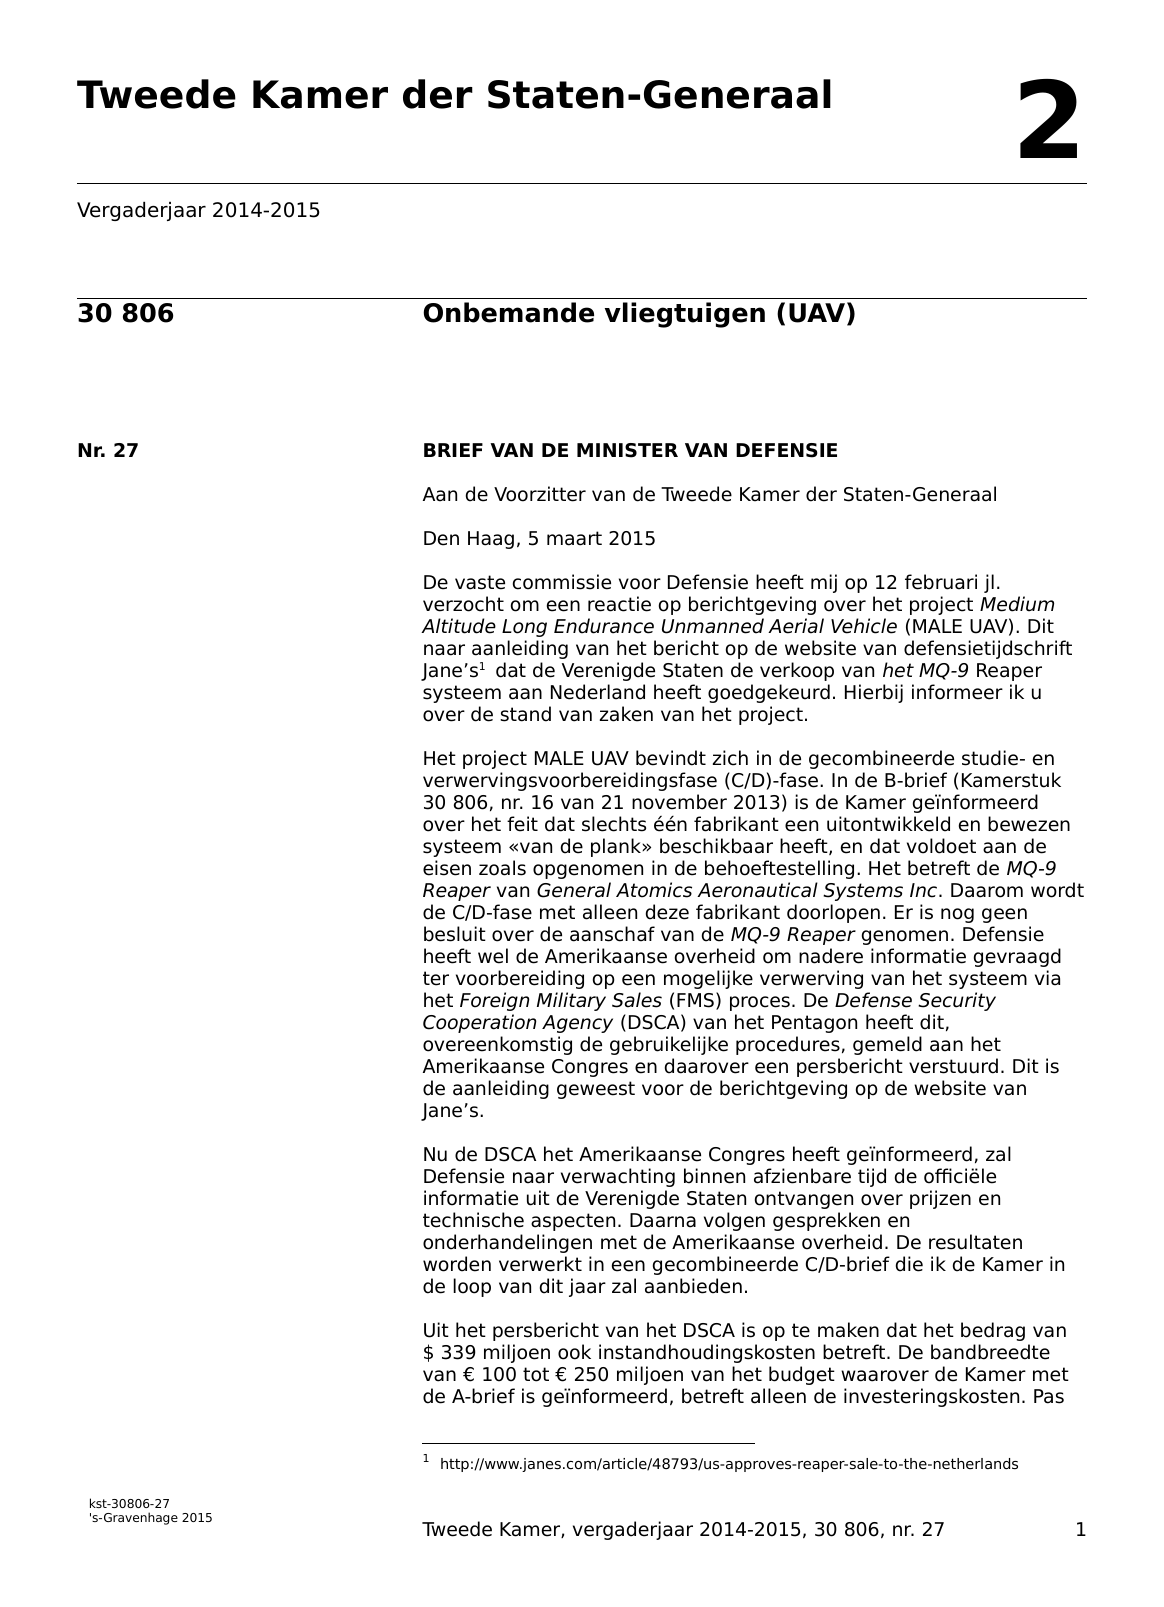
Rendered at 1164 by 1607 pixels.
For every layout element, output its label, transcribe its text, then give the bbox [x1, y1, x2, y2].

text kst-30806-27 [88, 1497, 323, 1511]
text Uit het persbericht van het DSCA is op te maken dat het bedrag van $ 339 miljoen ook instandhoudingskosten betreft. De bandbreedte van € 100 tot € 250 miljoen van het budget waarover de Kamer met de A-brief is geïnformeerd, betreft alleen de investeringskosten. Pas [422, 1320, 1087, 1408]
text Nu de DSCA het Amerikaanse Congres heeft geïnformeerd, zal Defensie naar verwachting binnen afzienbare tijd de officiële informatie uit de Verenigde Staten ontvangen over prijzen en technische aspecten. Daarna volgen gesprekken en onderhandelingen met de Amerikaanse overheid. De resultaten worden verwerkt in een gecombineerde C/D-brief die ik de Kamer in de loop van dit jaar zal aanbieden. [422, 1144, 1087, 1298]
text 's-Gravenhage 2015 [88, 1511, 323, 1525]
subtitle Nr. 27 BRIEF VAN DE MINISTER VAN DEFENSIE [77, 440, 1087, 462]
table_cell Vergaderjaar 2014-2015 [77, 184, 1087, 298]
text Den Haag, 5 maart 2015 [422, 528, 1087, 550]
table_header Tweede Kamer der Staten-Generaal [77, 59, 886, 183]
text De vaste commissie voor Defensie heeft mij op 12 februari jl. verzocht om een reactie op berichtgeving over het project Medium Altitude Long Endurance Unmanned Aerial Vehicle (MALE UAV). Dit naar aanleiding van het bericht op de website van defensietijdschrift Jane’s dat de Verenigde Staten de verkoop van het MQ-9 Reaper systeem aan Nederland heeft goedgekeurd. Hierbij informeer ik u over de stand van zaken van het project. [422, 572, 1087, 726]
table_header 2 [886, 59, 1087, 183]
text Aan de Voorzitter van de Tweede Kamer der Staten-Generaal [422, 484, 1087, 506]
text http://www.janes.com/article/48793/us-approves-reaper-sale-to-the-netherlands [422, 1452, 1087, 1474]
text Het project MALE UAV bevindt zich in de gecombineerde studie- en verwervingsvoorbereidingsfase (C/D)-fase. In de B-brief (Kamerstuk 30 806, nr. 16 van 21 november 2013) is de Kamer geïnformeerd over het feit dat slechts één fabrikant een uitontwikkeld en bewezen systeem «van de plank» beschikbaar heeft, en dat voldoet aan de eisen zoals opgenomen in de behoeftestelling. Het betreft de MQ-9 Reaper van General Atomics Aeronautical Systems Inc. Daarom wordt de C/D-fase met alleen deze fabrikant doorlopen. Er is nog geen besluit over de aanschaf van de MQ-9 Reaper genomen. Defensie heeft wel de Amerikaanse overheid om nadere informatie gevraagd ter voorbereiding op een mogelijke verwerving van het systeem via het Foreign Military Sales (FMS) proces. De Defense Security Cooperation Agency (DSCA) van het Pentagon heeft dit, overeenkomstig de gebruikelijke procedures, gemeld aan het Amerikaanse Congres en daarover een persbericht verstuurd. Dit is de aanleiding geweest voor de berichtgeving op de website van Jane’s. [422, 748, 1087, 1122]
subtitle 30 806 Onbemande vliegtuigen (UAV) [77, 299, 1087, 329]
